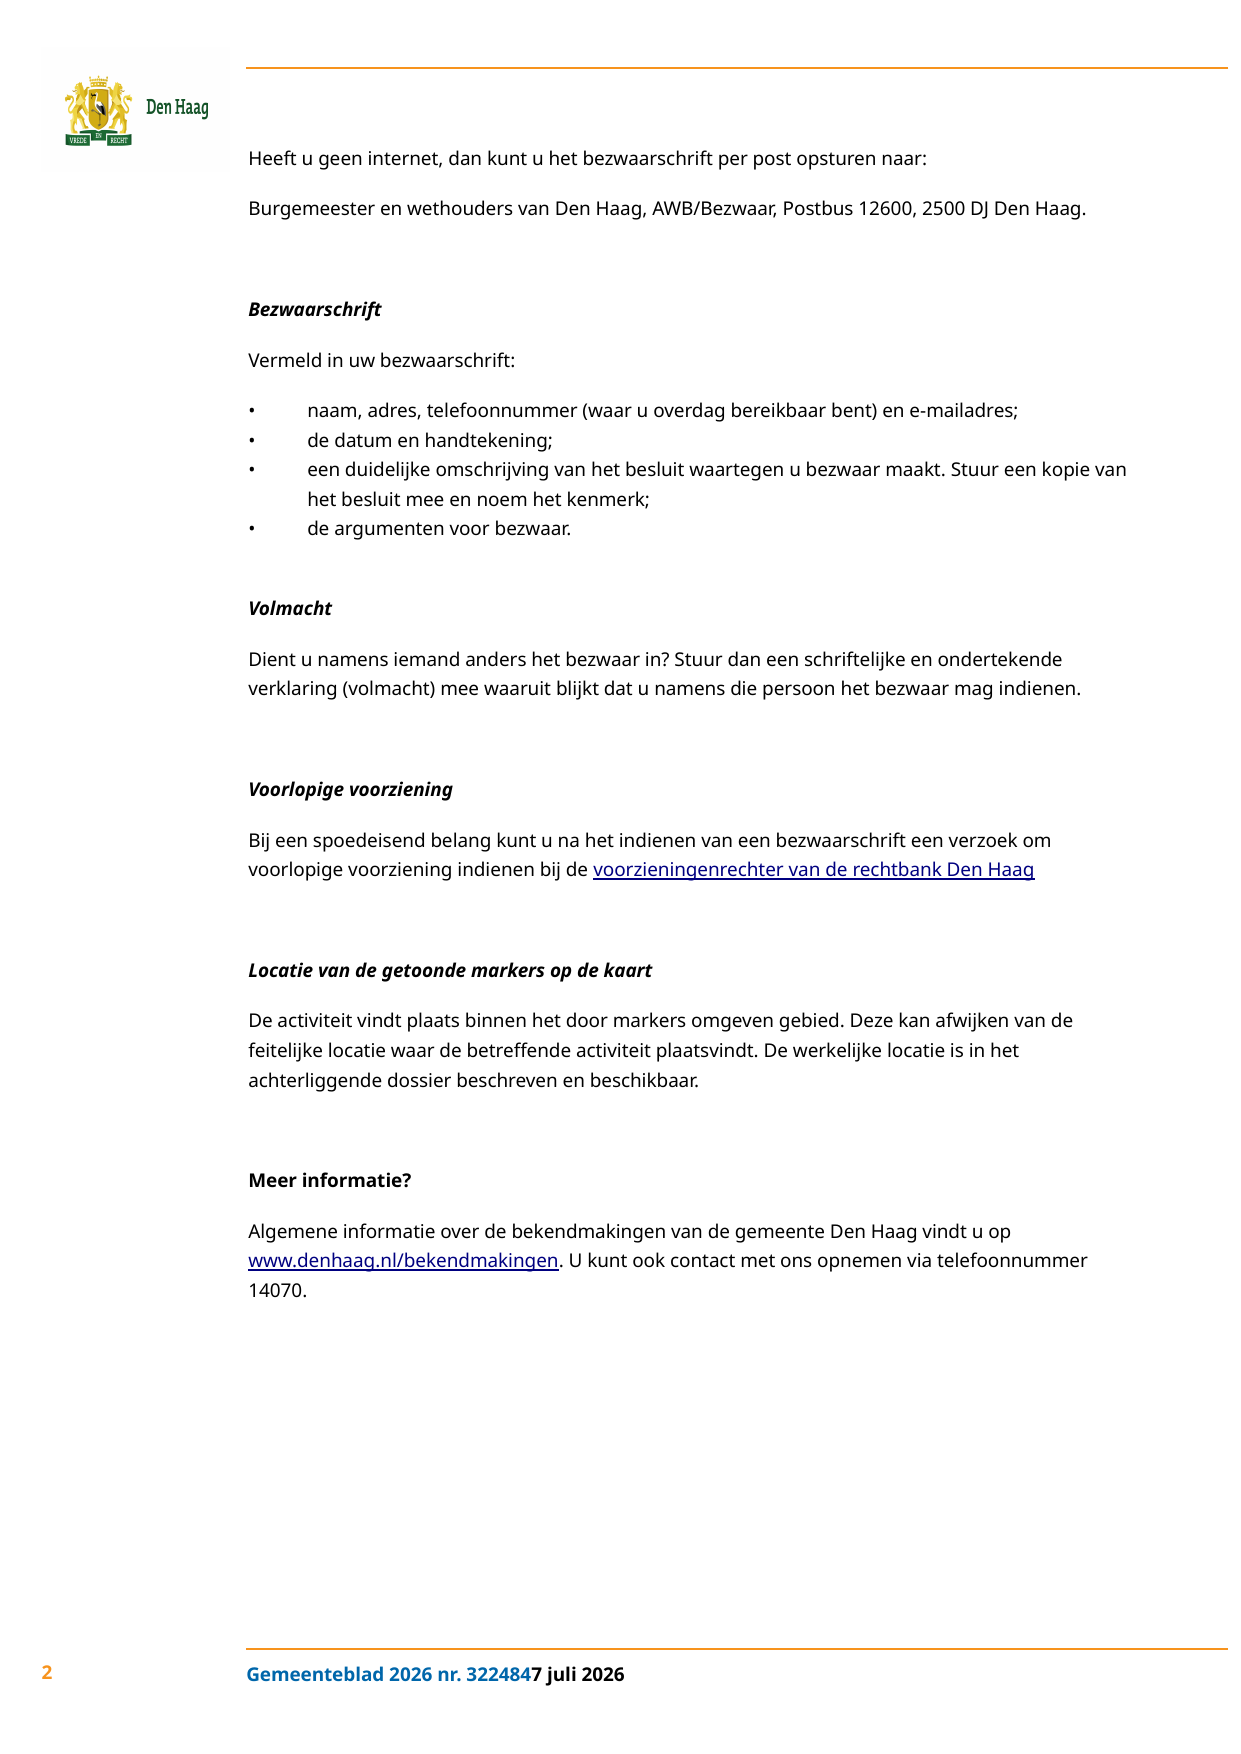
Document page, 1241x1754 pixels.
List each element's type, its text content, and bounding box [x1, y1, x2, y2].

text Dient u namens iemand anders het bezwaar in? Stuur dan een schriftelijke en ondertekende verklaring (volmacht) mee waaruit blijkt dat u namens die persoon het bezwaar mag indienen. [248, 646, 1152, 701]
list de argumenten voor bezwaar. [248, 516, 1152, 541]
list naam, adres, telefoonnummer (waar u overdag bereikbaar bent) en e-mailadres; [248, 397, 1152, 423]
text Bezwaarschrift [248, 296, 1152, 322]
text Bij een spoedeisend belang kunt u na het indienen van een bezwaarschrift een verzoek om voorlopige voorziening indienen bij de voorzieningenrechter van de rechtbank Den Haag [248, 827, 1152, 882]
list een duidelijke omschrijving van het besluit waartegen u bezwaar maakt. Stuur een kopie van het besluit mee en noem het kenmerk; [248, 456, 1152, 512]
text Meer informatie? [248, 1168, 1152, 1193]
text Voorlopige voorziening [248, 776, 1152, 802]
text Locatie van de getoonde markers op de kaart [248, 957, 1152, 983]
text Algemene informatie over de bekendmakingen van de gemeente Den Haag vindt u op www.denhaag.nl/bekendmakingen. U kunt ook contact met ons opnemen via telefoonnummer 14070. [248, 1218, 1152, 1303]
picture [41, 47, 231, 172]
list de datum en handtekening; [248, 427, 1152, 453]
text Burgemeester en wethouders van Den Haag, AWB/Bezwaar, Postbus 12600, 2500 DJ Den Haag. [248, 196, 1152, 221]
text De activiteit vindt plaats binnen het door markers omgeven gebied. Deze kan afwijken van de feitelijke locatie waar de betreffende activiteit plaatsvindt. De werkelijke locatie is in het achterliggende dossier beschreven en beschikbaar. [248, 1008, 1152, 1093]
text Vermeld in uw bezwaarschrift: [248, 347, 1152, 373]
text Heeft u geen internet, dan kunt u het bezwaarschrift per post opsturen naar: [248, 145, 1152, 171]
text Volmacht [248, 596, 1152, 621]
